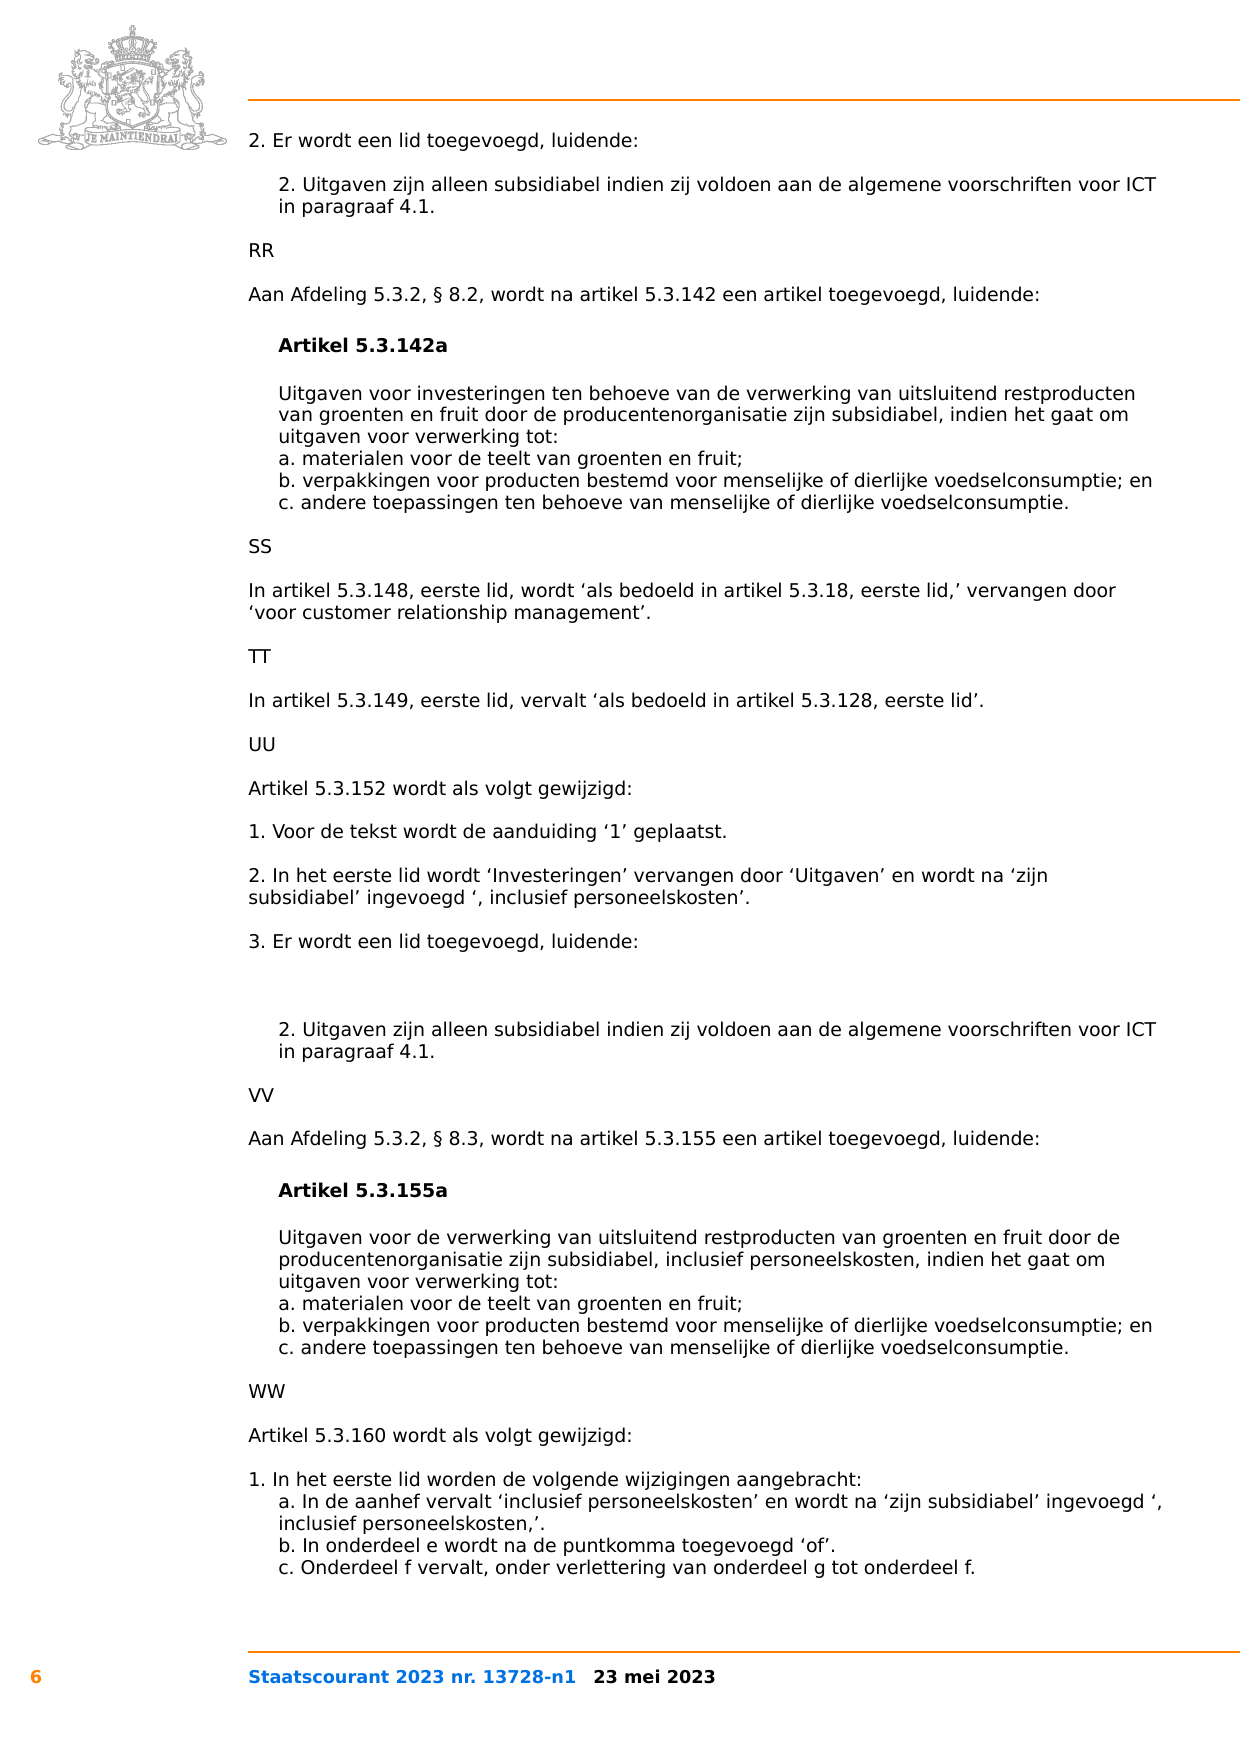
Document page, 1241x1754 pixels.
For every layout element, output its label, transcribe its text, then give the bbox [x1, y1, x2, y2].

text a. In de aanhef vervalt ‘inclusief personeelskosten’ en wordt na ‘zijn subsidiabel’ ingevoegd ‘, inclusief personeelskosten,’. [278, 1491, 1163, 1535]
text b. In onderdeel e wordt na de puntkomma toegevoegd ‘of’. [278, 1535, 1163, 1557]
text a. materialen voor de teelt van groenten en fruit; [278, 448, 1163, 470]
text RR [248, 239, 1163, 262]
text 3. Er wordt een lid toegevoegd, luidende: [248, 931, 1163, 953]
text 2. Uitgaven zijn alleen subsidiabel indien zij voldoen aan de algemene voorschriften voor ICT in paragraaf 4.1. [278, 174, 1163, 218]
text Aan Afdeling 5.3.2, § 8.2, wordt na artikel 5.3.142 een artikel toegevoegd, luidende: [248, 283, 1163, 305]
text Uitgaven voor de verwerking van uitsluitend restproducten van groenten en fruit door de producentenorganisatie zijn subsidiabel, inclusief personeelskosten, indien het gaat om uitgaven voor verwerking tot: [278, 1227, 1163, 1293]
text Artikel 5.3.160 wordt als volgt gewijzigd: [248, 1425, 1163, 1447]
text In artikel 5.3.148, eerste lid, wordt ‘als bedoeld in artikel 5.3.18, eerste lid,’ vervangen door ‘voor customer relationship management’. [248, 580, 1163, 624]
text WW [248, 1381, 1163, 1403]
text b. verpakkingen voor producten bestemd voor menselijke of dierlijke voedselconsumptie; en [278, 1315, 1163, 1337]
text c. andere toepassingen ten behoeve van menselijke of dierlijke voedselconsumptie. [278, 1337, 1163, 1359]
text 2. Uitgaven zijn alleen subsidiabel indien zij voldoen aan de algemene voorschriften voor ICT in paragraaf 4.1. [278, 1019, 1163, 1063]
subtitle Artikel 5.3.142a [278, 335, 1163, 357]
text 1. In het eerste lid worden de volgende wijzigingen aangebracht: [248, 1469, 1163, 1491]
text SS [248, 536, 1163, 558]
subtitle Artikel 5.3.155a [278, 1180, 1163, 1202]
text c. andere toepassingen ten behoeve van menselijke of dierlijke voedselconsumptie. [278, 492, 1163, 514]
picture [38, 25, 227, 150]
text Uitgaven voor investeringen ten behoeve van de verwerking van uitsluitend restproducten van groenten en fruit door de producentenorganisatie zijn subsidiabel, indien het gaat om uitgaven voor verwerking tot: [278, 382, 1163, 448]
text Aan Afdeling 5.3.2, § 8.3, wordt na artikel 5.3.155 een artikel toegevoegd, luidende: [248, 1128, 1163, 1150]
text UU [248, 733, 1163, 756]
text 1. Voor de tekst wordt de aanduiding ‘1’ geplaatst. [248, 821, 1163, 843]
text b. verpakkingen voor producten bestemd voor menselijke of dierlijke voedselconsumptie; en [278, 470, 1163, 492]
text VV [248, 1084, 1163, 1106]
text c. Onderdeel f vervalt, onder verlettering van onderdeel g tot onderdeel f. [278, 1557, 1163, 1579]
text In artikel 5.3.149, eerste lid, vervalt ‘als bedoeld in artikel 5.3.128, eerste lid’. [248, 690, 1163, 712]
text Artikel 5.3.152 wordt als volgt gewijzigd: [248, 777, 1163, 799]
text TT [248, 646, 1163, 668]
text a. materialen voor de teelt van groenten en fruit; [278, 1293, 1163, 1315]
text 2. Er wordt een lid toegevoegd, luidende: [248, 130, 1163, 152]
text 2. In het eerste lid wordt ‘Investeringen’ vervangen door ‘Uitgaven’ en wordt na ‘zijn subsidiabel’ ingevoegd ‘, inclusief personeelskosten’. [248, 865, 1163, 909]
